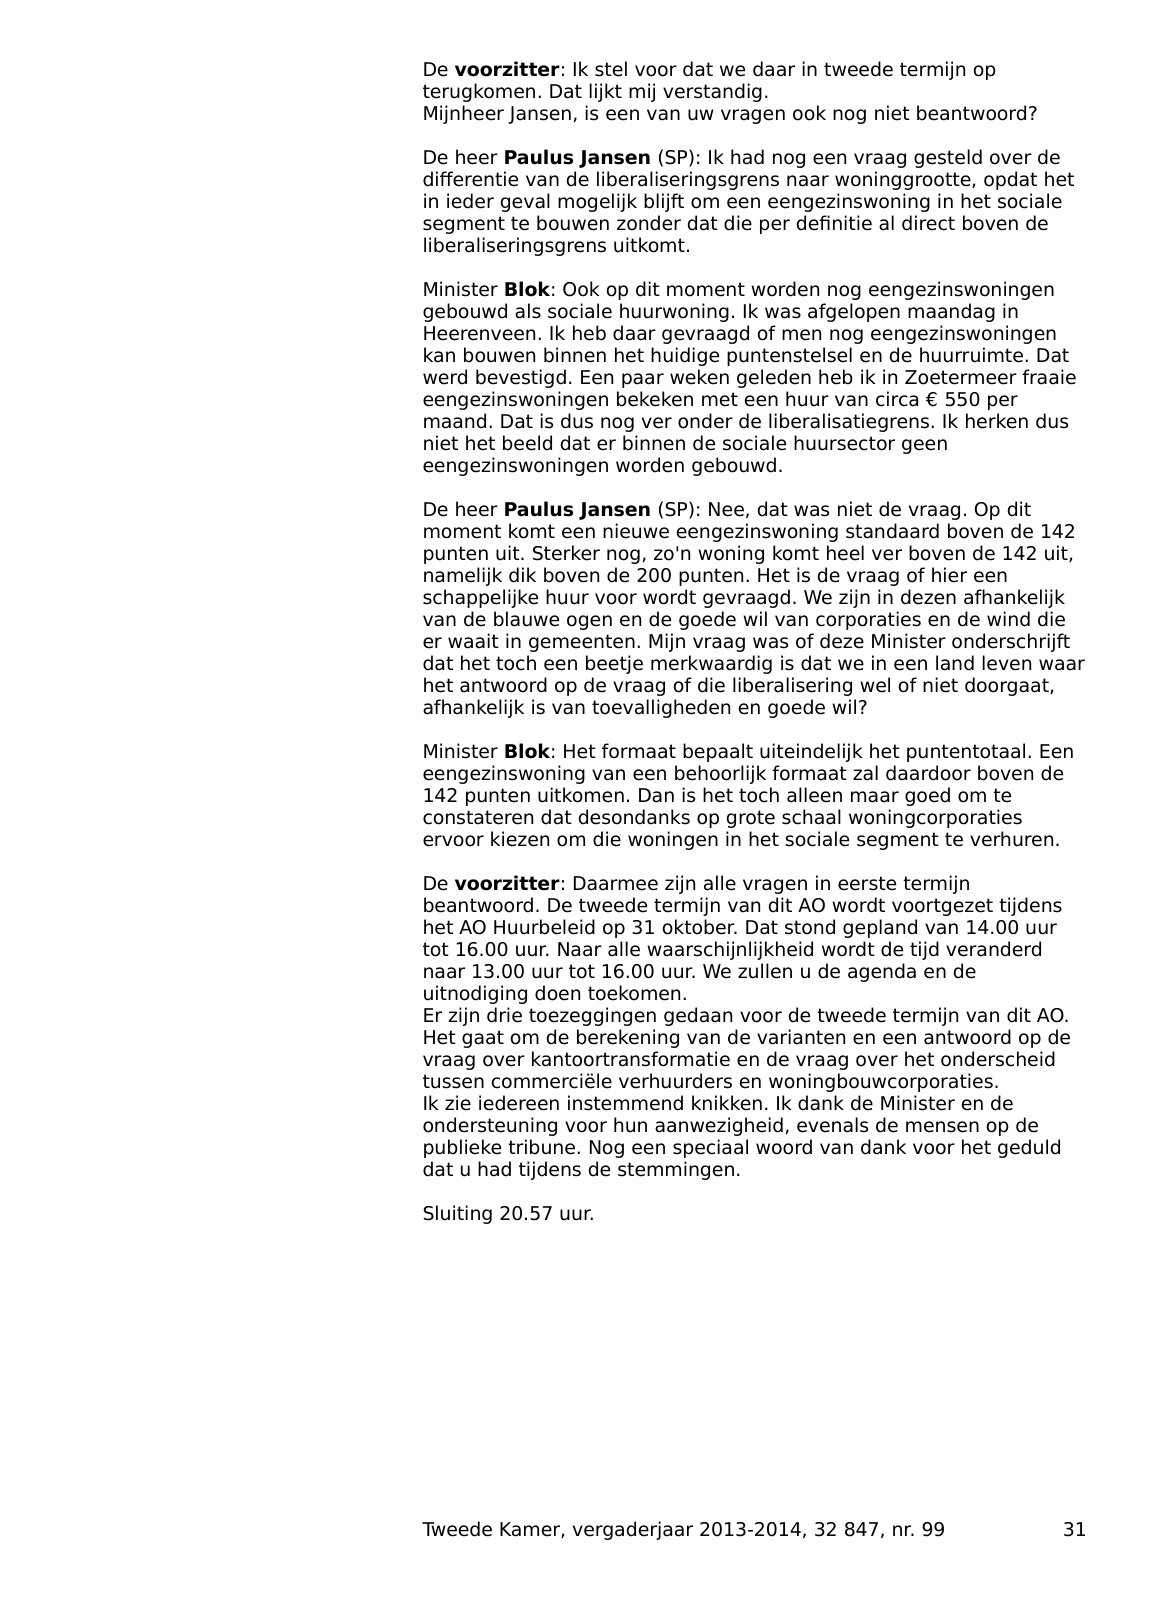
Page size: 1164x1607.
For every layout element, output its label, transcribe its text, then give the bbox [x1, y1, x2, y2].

text Sluiting 20.57 uur. [422, 1203, 1087, 1225]
text De voorzitter: Daarmee zijn alle vragen in eerste termijn beantwoord. De tweede termijn van dit AO wordt voortgezet tijdens het AO Huurbeleid op 31 oktober. Dat stond gepland van 14.00 uur tot 16.00 uur. Naar alle waarschijnlijkheid wordt de tijd veranderd naar 13.00 uur tot 16.00 uur. We zullen u de agenda en de uitnodiging doen toekomen. [422, 873, 1087, 1005]
text Minister Blok: Ook op dit moment worden nog eengezinswoningen gebouwd als sociale huurwoning. Ik was afgelopen maandag in Heerenveen. Ik heb daar gevraagd of men nog eengezinswoningen kan bouwen binnen het huidige puntenstelsel en de huurruimte. Dat werd bevestigd. Een paar weken geleden heb ik in Zoetermeer fraaie eengezinswoningen bekeken met een huur van circa € 550 per maand. Dat is dus nog ver onder de liberalisatiegrens. Ik herken dus niet het beeld dat er binnen de sociale huursector geen eengezinswoningen worden gebouwd. [422, 279, 1087, 477]
text Mijnheer Jansen, is een van uw vragen ook nog niet beantwoord? [422, 103, 1087, 125]
text Minister Blok: Het formaat bepaalt uiteindelijk het puntentotaal. Een eengezinswoning van een behoorlijk formaat zal daardoor boven de 142 punten uitkomen. Dan is het toch alleen maar goed om te constateren dat desondanks op grote schaal woningcorporaties ervoor kiezen om die woningen in het sociale segment te verhuren. [422, 741, 1087, 851]
text Er zijn drie toezeggingen gedaan voor de tweede termijn van dit AO. Het gaat om de berekening van de varianten en een antwoord op de vraag over kantoortransformatie en de vraag over het onderscheid tussen commerciële verhuurders en woningbouwcorporaties. [422, 1005, 1087, 1093]
text De heer Paulus Jansen (SP): Nee, dat was niet de vraag. Op dit moment komt een nieuwe eengezinswoning standaard boven de 142 punten uit. Sterker nog, zo'n woning komt heel ver boven de 142 uit, namelijk dik boven de 200 punten. Het is de vraag of hier een schappelijke huur voor wordt gevraagd. We zijn in dezen afhankelijk van de blauwe ogen en de goede wil van corporaties en de wind die er waait in gemeenten. Mijn vraag was of deze Minister onderschrijft dat het toch een beetje merkwaardig is dat we in een land leven waar het antwoord op de vraag of die liberalisering wel of niet doorgaat, afhankelijk is van toevalligheden en goede wil? [422, 499, 1087, 719]
text Ik zie iedereen instemmend knikken. Ik dank de Minister en de ondersteuning voor hun aanwezigheid, evenals de mensen op de publieke tribune. Nog een speciaal woord van dank voor het geduld dat u had tijdens de stemmingen. [422, 1093, 1087, 1181]
text De heer Paulus Jansen (SP): Ik had nog een vraag gesteld over de differentie van de liberaliseringsgrens naar woninggrootte, opdat het in ieder geval mogelijk blijft om een eengezinswoning in het sociale segment te bouwen zonder dat die per definitie al direct boven de liberaliseringsgrens uitkomt. [422, 147, 1087, 257]
text De voorzitter: Ik stel voor dat we daar in tweede termijn op terugkomen. Dat lijkt mij verstandig. [422, 59, 1087, 103]
